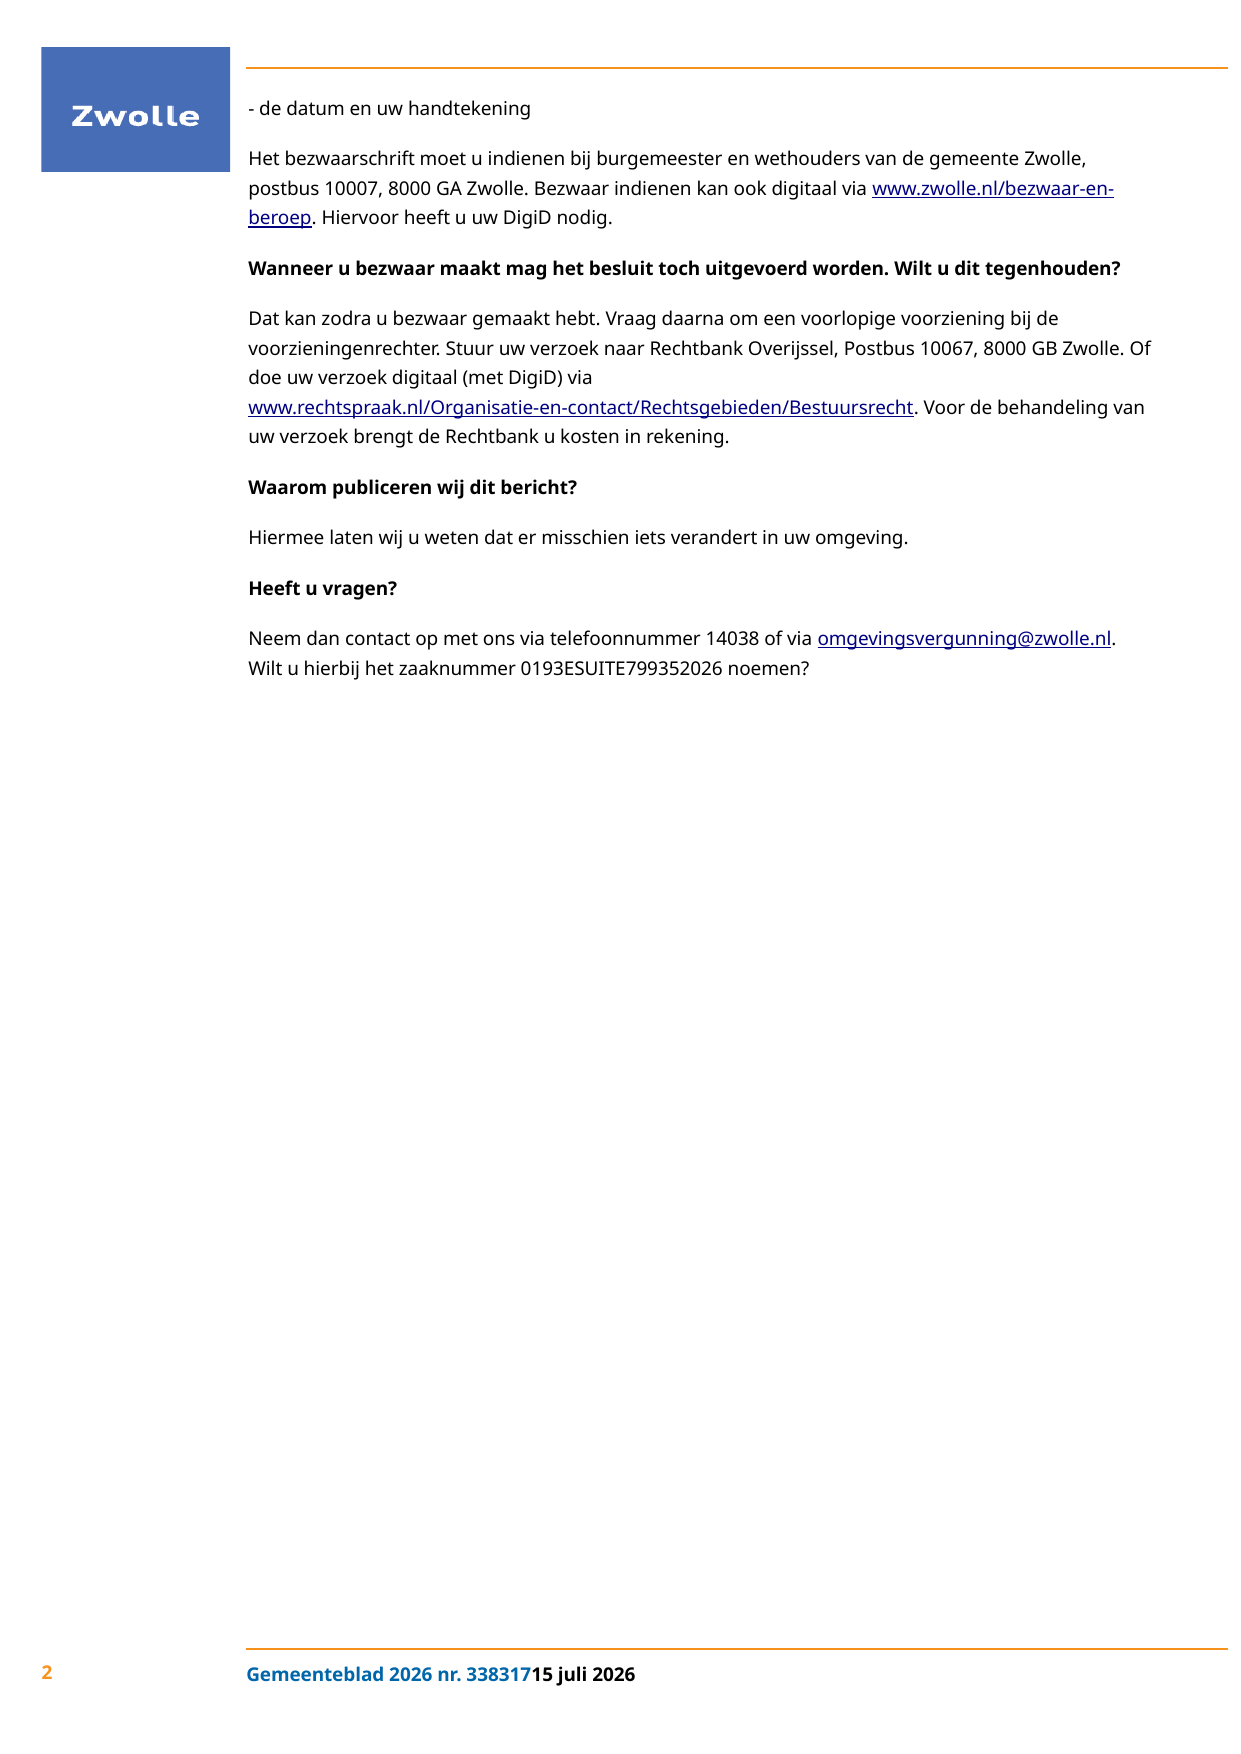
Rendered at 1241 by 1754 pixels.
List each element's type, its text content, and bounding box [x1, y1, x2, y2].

text Dat kan zodra u bezwaar gemaakt hebt. Vraag daarna om een voorlopige voorziening bij de voorzieningenrechter. Stuur uw verzoek naar Rechtbank Overijssel, Postbus 10067, 8000 GB Zwolle. Of doe uw verzoek digitaal (met DigiD) via www.rechtspraak.nl/Organisatie-en-contact/Rechtsgebieden/Bestuursrecht. Voor de behandeling van uw verzoek brengt de Rechtbank u kosten in rekening. [248, 305, 1152, 449]
text Waarom publiceren wij dit bericht? [248, 474, 1152, 500]
text Hiermee laten wij u weten dat er misschien iets verandert in uw omgeving. [248, 524, 1152, 550]
text - de datum en uw handtekening [248, 95, 1152, 121]
text Wanneer u bezwaar maakt mag het besluit toch uitgevoerd worden. Wilt u dit tegenhouden? [248, 255, 1152, 281]
text Heeft u vragen? [248, 575, 1152, 601]
picture [41, 47, 231, 172]
text Neem dan contact op met ons via telefoonnummer 14038 of via omgevingsvergunning@zwolle.nl. Wilt u hierbij het zaaknummer 0193ESUITE799352026 noemen? [248, 625, 1152, 681]
text Het bezwaarschrift moet u indienen bij burgemeester en wethouders van de gemeente Zwolle, postbus 10007, 8000 GA Zwolle. Bezwaar indienen kan ook digitaal via www.zwolle.nl/bezwaar-en-beroep. Hiervoor heeft u uw DigiD nodig. [248, 145, 1152, 230]
